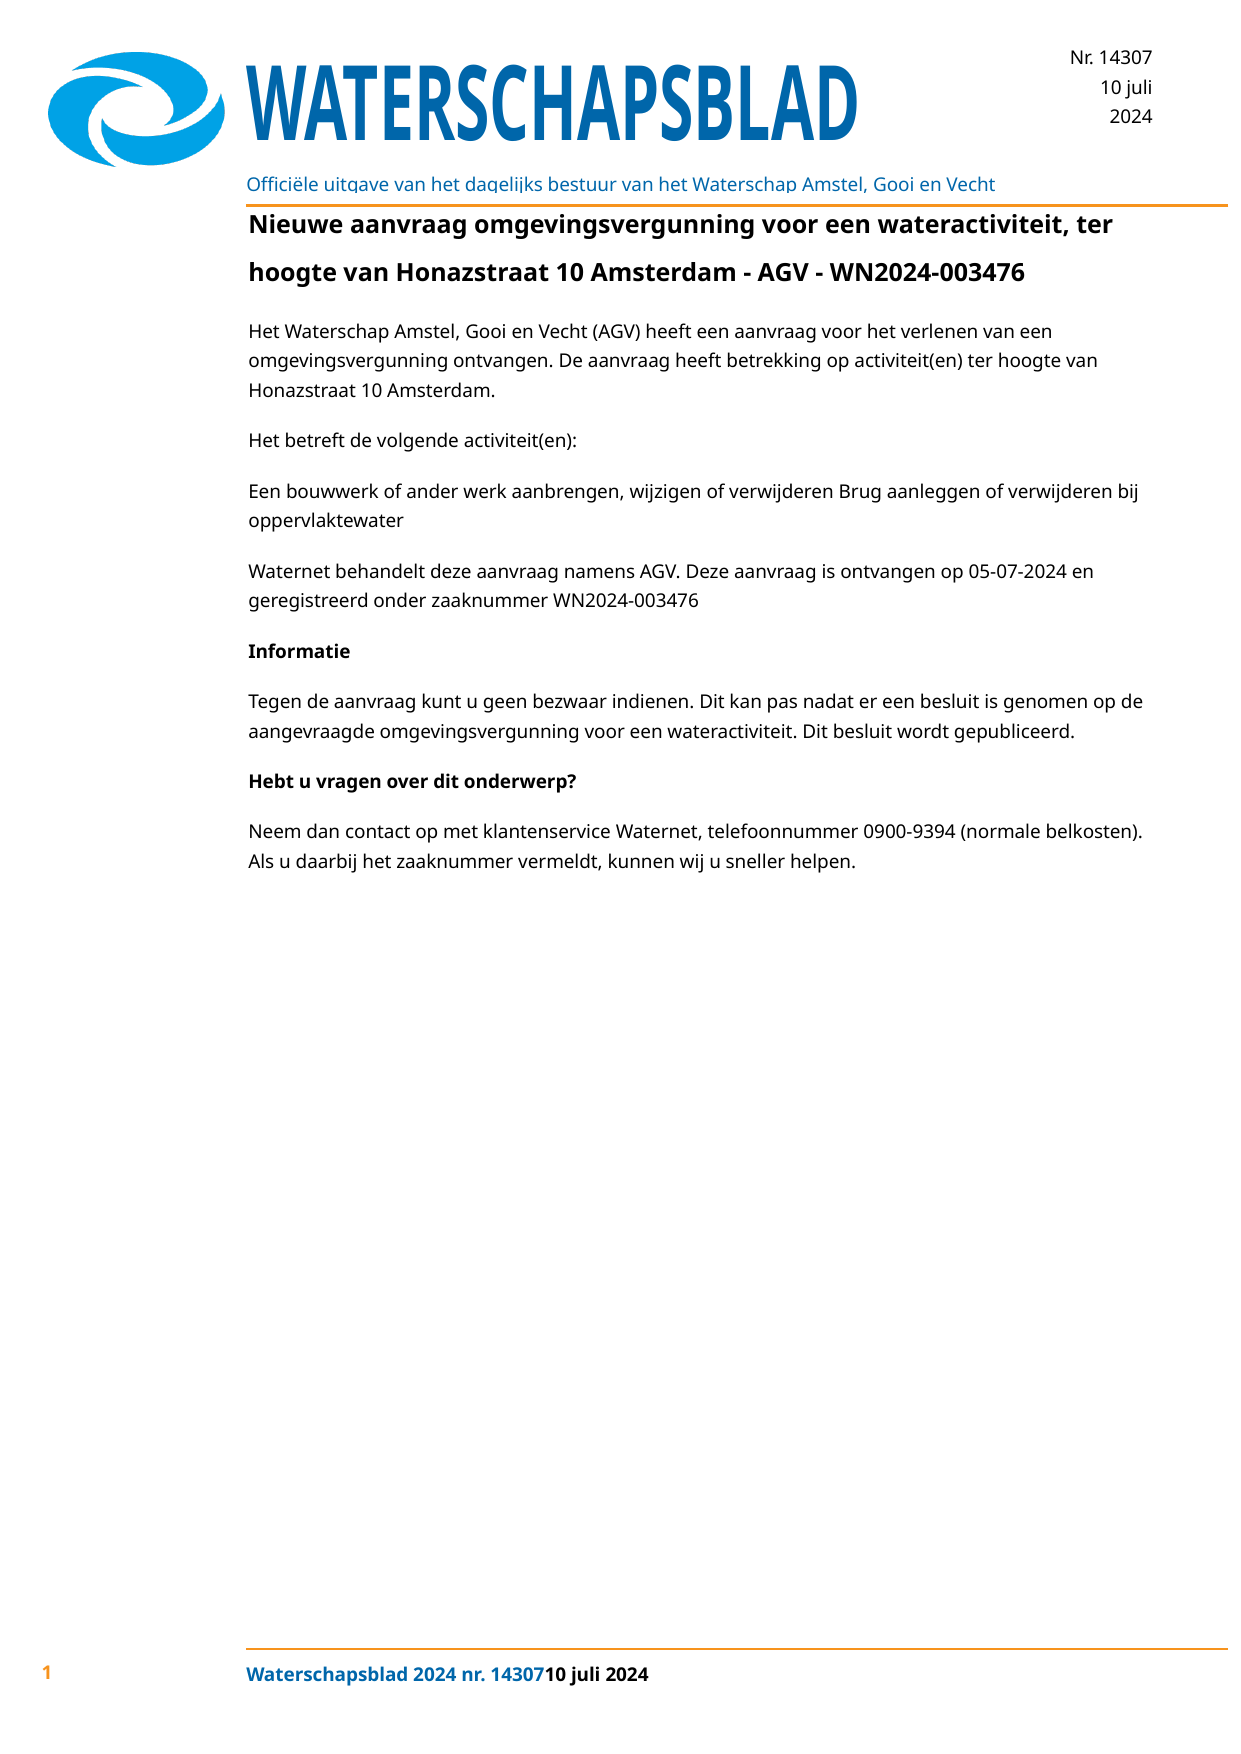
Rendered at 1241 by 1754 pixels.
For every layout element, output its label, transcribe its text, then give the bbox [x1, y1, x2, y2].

text Nieuwe aanvraag omgevingsvergunning voor een wateractiviteit, ter hoogte van Honazstraat 10 Amsterdam - AGV - WN2024-003476 [248, 207, 1152, 288]
text Waternet behandelt deze aanvraag namens AGV. Deze aanvraag is ontvangen op 05-07-2024 en geregistreerd onder zaaknummer WN2024-003476 [248, 558, 1152, 613]
text Informatie [248, 638, 1152, 664]
text Hebt u vragen over dit onderwerp? [248, 768, 1152, 794]
text Tegen de aanvraag kunt u geen bezwaar indienen. Dit kan pas nadat er een besluit is genomen op de aangevraagde omgevingsvergunning voor een wateractiviteit. Dit besluit wordt gepubliceerd. [248, 688, 1152, 744]
text Het betreft de volgende activiteit(en): [248, 427, 1152, 453]
text Neem dan contact op met klantenservice Waternet, telefoonnummer 0900-9394 (normale belkosten). Als u daarbij het zaaknummer vermeldt, kunnen wij u sneller helpen. [248, 819, 1152, 874]
text Een bouwwerk of ander werk aanbrengen, wijzigen of verwijderen Brug aanleggen of verwijderen bij oppervlaktewater [248, 478, 1152, 533]
text Het Waterschap Amstel, Gooi en Vecht (AGV) heeft een aanvraag voor het verlenen van een omgevingsvergunning ontvangen. De aanvraag heeft betrekking op activiteit(en) ter hoogte van Honazstraat 10 Amsterdam. [248, 318, 1152, 403]
picture [41, 47, 231, 172]
